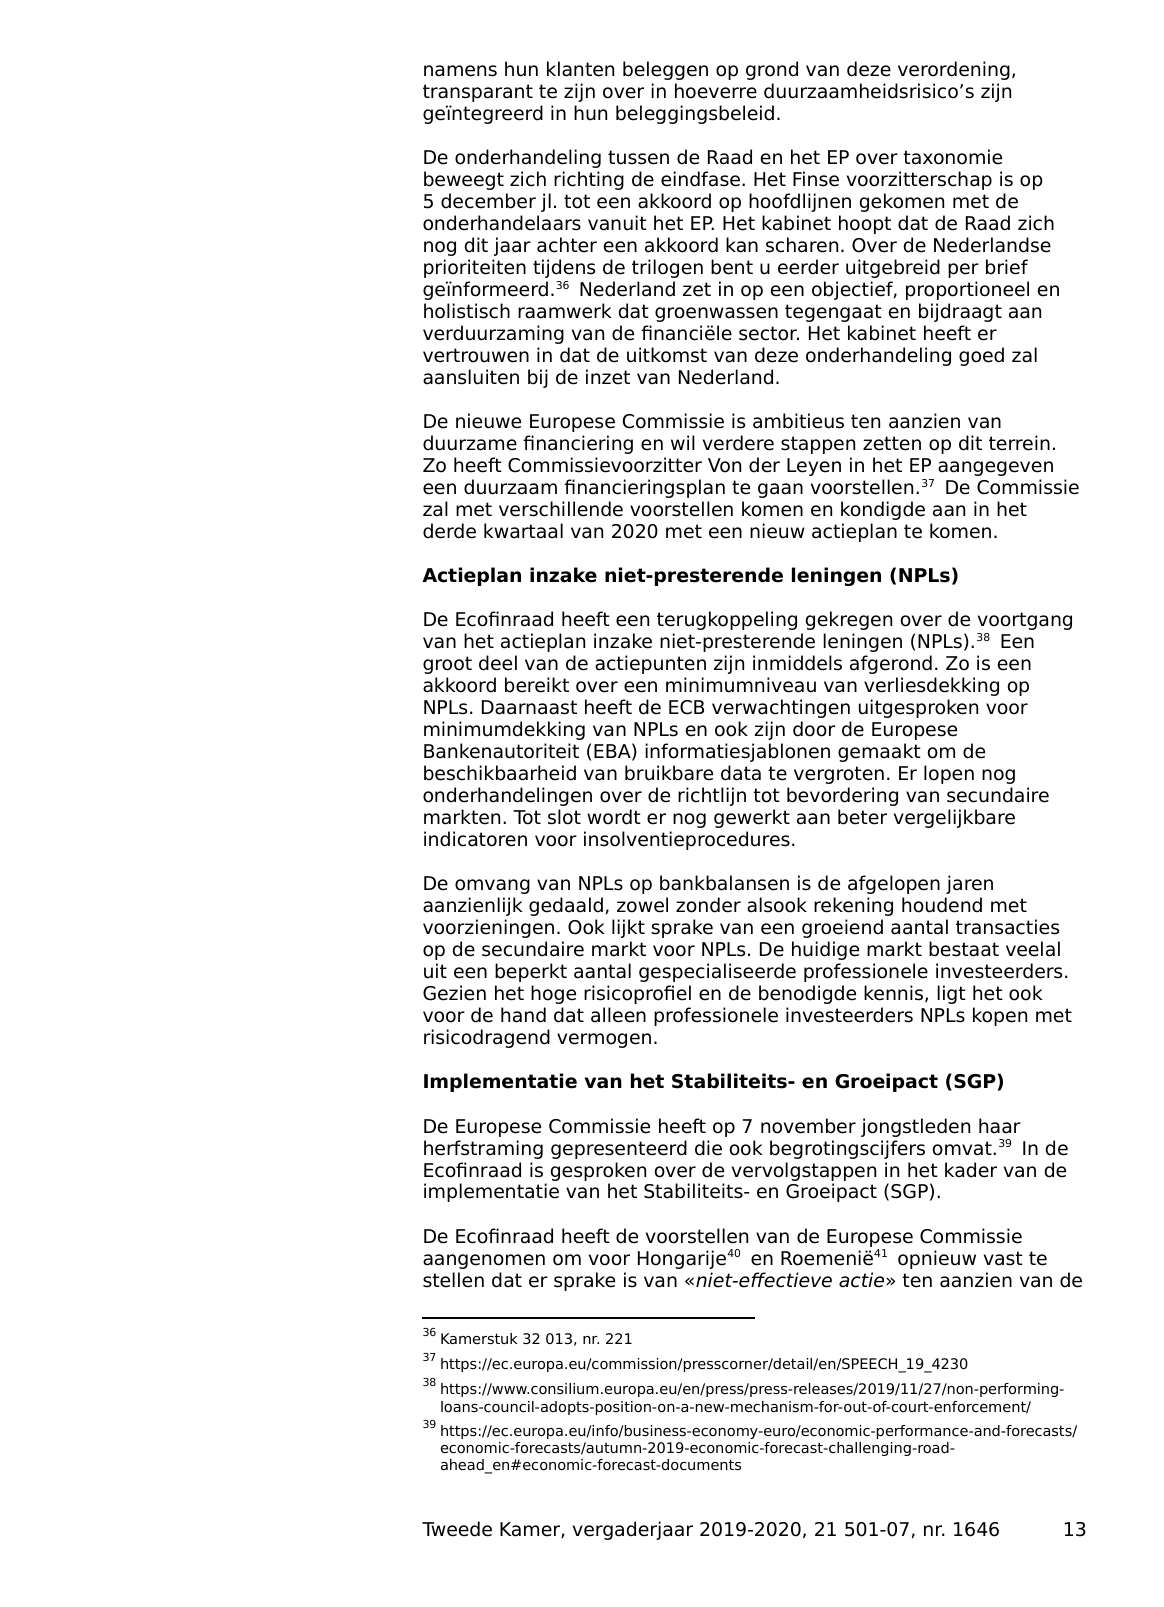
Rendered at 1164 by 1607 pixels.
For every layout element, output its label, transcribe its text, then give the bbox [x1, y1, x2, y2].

text https://www.consilium.europa.eu/en/press/press-releases/2019/11/27/non-performing-loans-council-adopts-position-on-a-new-mechanism-for-out-of-court-enforcement/ [422, 1377, 1087, 1416]
subtitle Actieplan inzake niet-presterende leningen (NPLs) [422, 565, 1087, 587]
subtitle Implementatie van het Stabiliteits- en Groeipact (SGP) [422, 1071, 1087, 1093]
text De onderhandeling tussen de Raad en het EP over taxonomie beweegt zich richting de eindfase. Het Finse voorzitterschap is op 5 december jl. tot een akkoord op hoofdlijnen gekomen met de onderhandelaars vanuit het EP. Het kabinet hoopt dat de Raad zich nog dit jaar achter een akkoord kan scharen. Over de Nederlandse prioriteiten tijdens de trilogen bent u eerder uitgebreid per brief geïnformeerd. Nederland zet in op een objectief, proportioneel en holistisch raamwerk dat groenwassen tegengaat en bijdraagt aan verduurzaming van de financiële sector. Het kabinet heeft er vertrouwen in dat de uitkomst van deze onderhandeling goed zal aansluiten bij de inzet van Nederland. [422, 147, 1087, 389]
text De omvang van NPLs op bankbalansen is de afgelopen jaren aanzienlijk gedaald, zowel zonder alsook rekening houdend met voorzieningen. Ook lijkt sprake van een groeiend aantal transacties op de secundaire markt voor NPLs. De huidige markt bestaat veelal uit een beperkt aantal gespecialiseerde professionele investeerders. Gezien het hoge risicoprofiel en de benodigde kennis, ligt het ook voor de hand dat alleen professionele investeerders NPLs kopen met risicodragend vermogen. [422, 873, 1087, 1049]
text De Europese Commissie heeft op 7 november jongstleden haar herfstraming gepresenteerd die ook begrotingscijfers omvat. In de Ecofinraad is gesproken over de vervolgstappen in het kader van de implementatie van het Stabiliteits- en Groeipact (SGP). [422, 1116, 1087, 1203]
text De Ecofinraad heeft de voorstellen van de Europese Commissie aangenomen om voor Hongarije en Roemenië opnieuw vast te stellen dat er sprake is van «niet-effectieve actie» ten aanzien van de [422, 1226, 1087, 1292]
text De Ecofinraad heeft een terugkoppeling gekregen over de voortgang van het actieplan inzake niet-presterende leningen (NPLs). Een groot deel van de actiepunten zijn inmiddels afgerond. Zo is een akkoord bereikt over een minimumniveau van verliesdekking op NPLs. Daarnaast heeft de ECB verwachtingen uitgesproken voor minimumdekking van NPLs en ook zijn door de Europese Bankenautoriteit (EBA) informatiesjablonen gemaakt om de beschikbaarheid van bruikbare data te vergroten. Er lopen nog onderhandelingen over de richtlijn tot bevordering van secundaire markten. Tot slot wordt er nog gewerkt aan beter vergelijkbare indicatoren voor insolventieprocedures. [422, 609, 1087, 851]
text Kamerstuk 32 013, nr. 221 [422, 1327, 1087, 1349]
text De nieuwe Europese Commissie is ambitieus ten aanzien van duurzame financiering en wil verdere stappen zetten op dit terrein. Zo heeft Commissievoorzitter Von der Leyen in het EP aangegeven een duurzaam financieringsplan te gaan voorstellen. De Commissie zal met verschillende voorstellen komen en kondigde aan in het derde kwartaal van 2020 met een nieuw actieplan te komen. [422, 411, 1087, 543]
text namens hun klanten beleggen op grond van deze verordening, transparant te zijn over in hoeverre duurzaamheidsrisico’s zijn geïntegreerd in hun beleggingsbeleid. [422, 59, 1087, 125]
text https://ec.europa.eu/info/business-economy-euro/economic-performance-and-forecasts/economic-forecasts/autumn-2019-economic-forecast-challenging-road-ahead_en#economic-forecast-documents [422, 1418, 1087, 1474]
text https://ec.europa.eu/commission/presscorner/detail/en/SPEECH_19_4230 [422, 1352, 1087, 1374]
